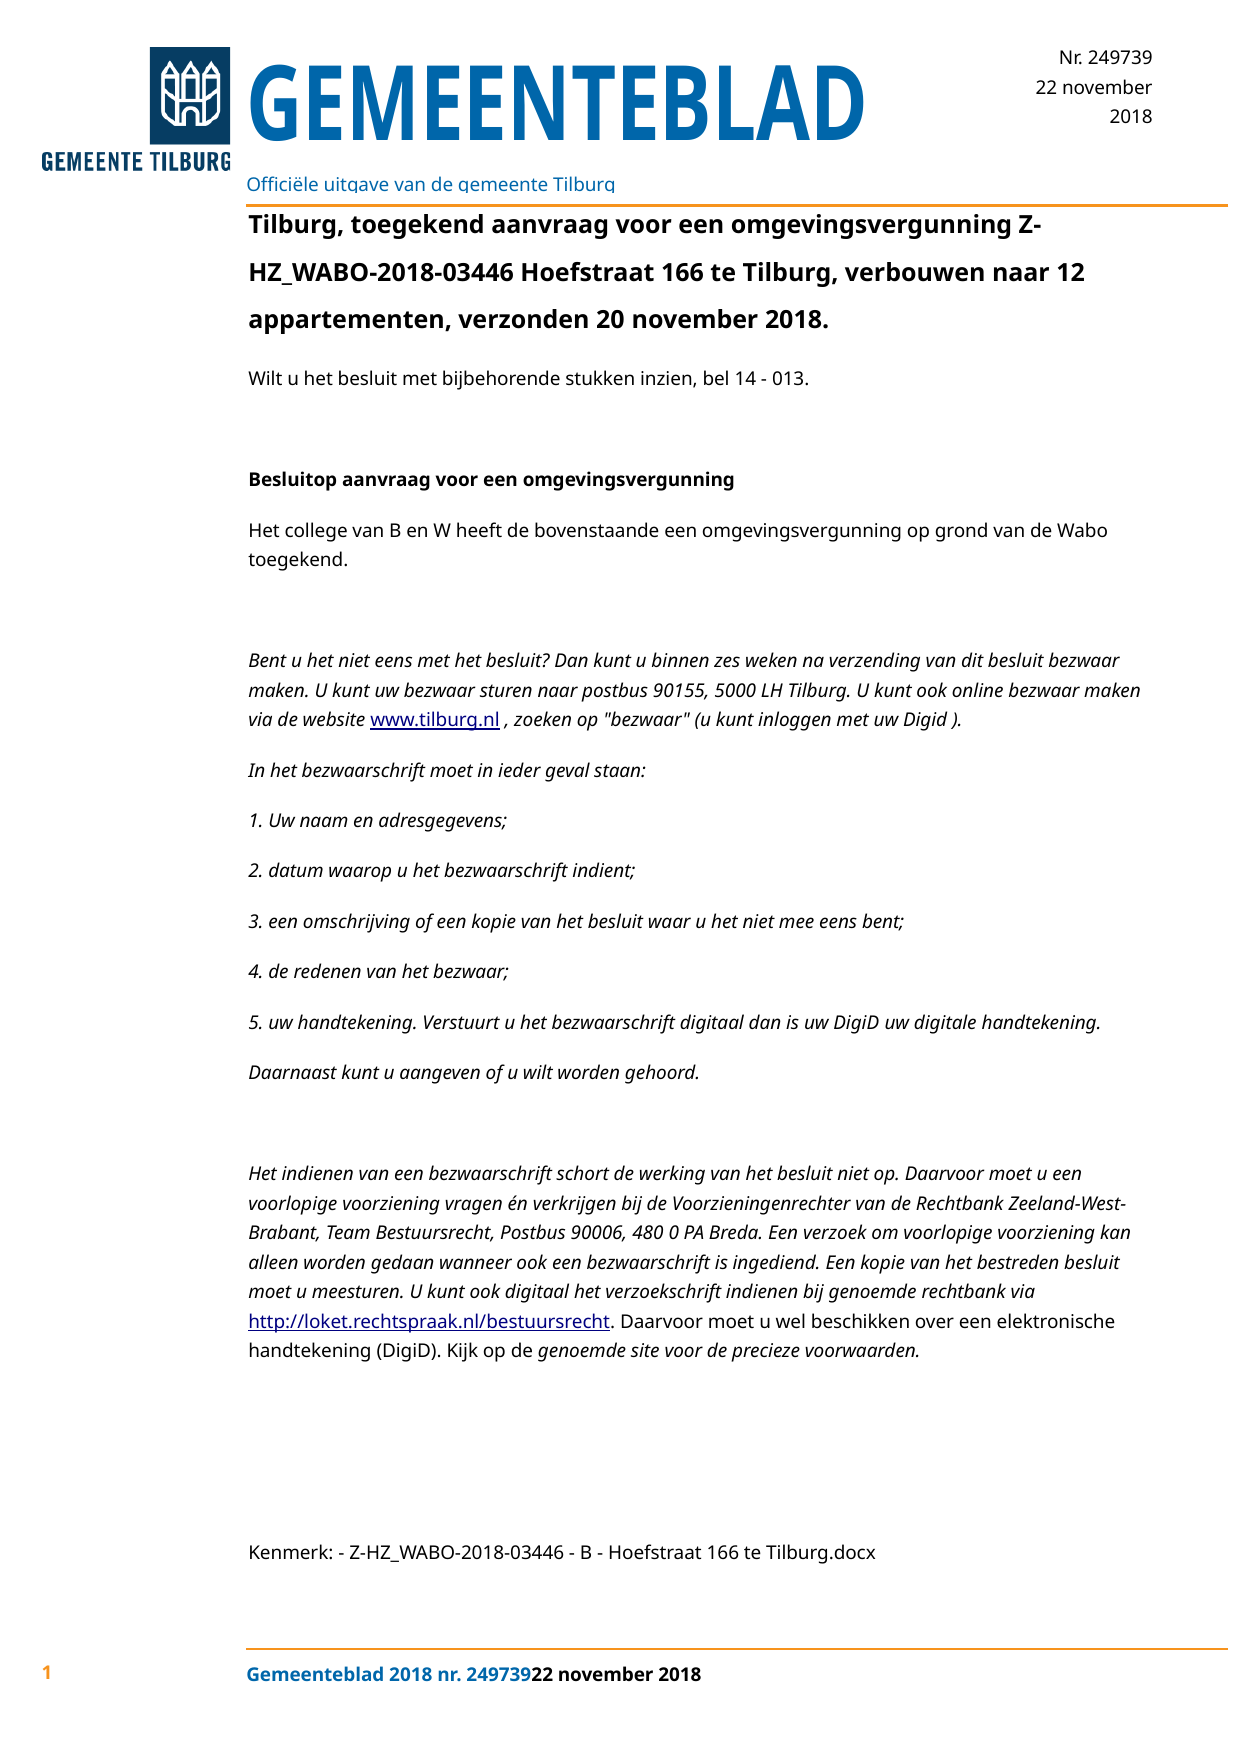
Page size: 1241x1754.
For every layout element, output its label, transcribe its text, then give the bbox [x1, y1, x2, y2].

text 1. Uw naam en adresgegevens; [248, 807, 1152, 833]
text Bent u het niet eens met het besluit? Dan kunt u binnen zes weken na verzending van dit besluit bezwaar maken. U kunt uw bezwaar sturen naar postbus 90155, 5000 LH Tilburg. U kunt ook online bezwaar maken via de website www.tilburg.nl , zoeken op "bezwaar" (u kunt inloggen met uw Digid ). [248, 647, 1152, 732]
text Het indienen van een bezwaarschrift schort de werking van het besluit niet op. Daarvoor moet u een voorlopige voorziening vragen én verkrijgen bij de Voorzieningenrechter van de Rechtbank Zeeland-West-Brabant, Team Bestuursrecht, Postbus 90006, 480 0 PA Breda. Een verzoek om voorlopige voorziening kan alleen worden gedaan wanneer ook een bezwaarschrift is ingediend. Een kopie van het bestreden besluit moet u meesturen. U kunt ook digitaal het verzoekschrift indienen bij genoemde rechtbank via http://loket.rechtspraak.nl/bestuursrecht. Daarvoor moet u wel beschikken over een elektronische handtekening (DigiD). Kijk op de genoemde site voor de precieze voorwaarden. [248, 1160, 1152, 1363]
picture [41, 47, 231, 172]
text Besluitop aanvraag voor een omgevingsvergunning [248, 466, 1152, 492]
text 4. de redenen van het bezwaar; [248, 958, 1152, 984]
text 3. een omschrijving of een kopie van het besluit waar u het niet mee eens bent; [248, 908, 1152, 934]
text Het college van B en W heeft de bovenstaande een omgevingsvergunning op grond van de Wabo toegekend. [248, 517, 1152, 572]
text 5. uw handtekening. Verstuurt u het bezwaarschrift digitaal dan is uw DigiD uw digitale handtekening. [248, 1009, 1152, 1034]
text 2. datum waarop u het bezwaarschrift indient; [248, 858, 1152, 883]
text Wilt u het besluit met bijbehorende stukken inzien, bel 14 - 013. [248, 366, 1152, 391]
text Kenmerk: - Z-HZ_WABO-2018-03446 - B - Hoefstraat 166 te Tilburg.docx [248, 1539, 1152, 1565]
text In het bezwaarschrift moet in ieder geval staan: [248, 757, 1152, 782]
text Tilburg, toegekend aanvraag voor een omgevingsvergunning Z-HZ_WABO-2018-03446 Hoefstraat 166 te Tilburg, verbouwen naar 12 appartementen, verzonden 20 november 2018. [248, 207, 1152, 336]
text Daarnaast kunt u aangeven of u wilt worden gehoord. [248, 1059, 1152, 1085]
